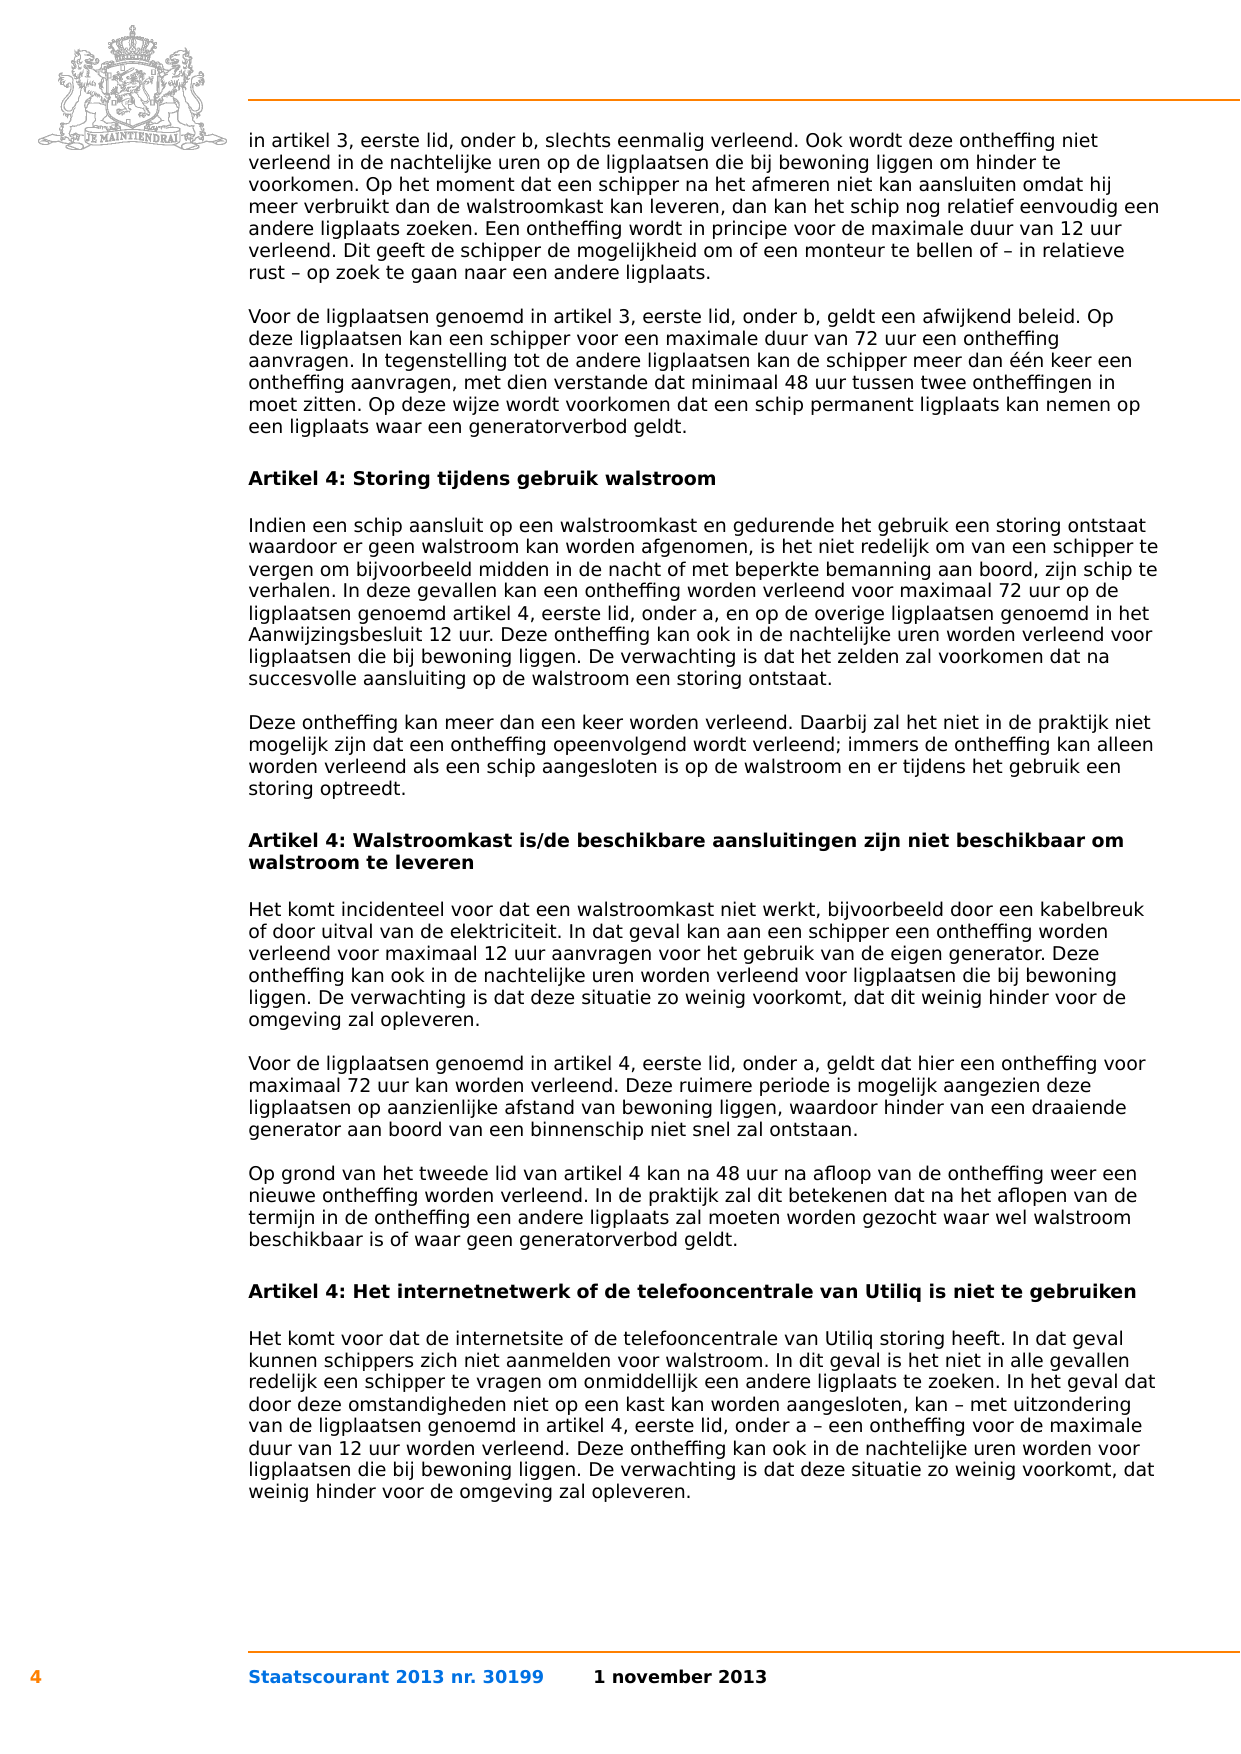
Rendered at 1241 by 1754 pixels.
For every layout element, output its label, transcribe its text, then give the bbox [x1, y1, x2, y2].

text Op grond van het tweede lid van artikel 4 kan na 48 uur na afloop van de ontheffing weer een nieuwe ontheffing worden verleend. In de praktijk zal dit betekenen dat na het aflopen van de termijn in de ontheffing een andere ligplaats zal moeten worden gezocht waar wel walstroom beschikbaar is of waar geen generatorverbod geldt. [248, 1163, 1163, 1251]
text Indien een schip aansluit op een walstroomkast en gedurende het gebruik een storing ontstaat waardoor er geen walstroom kan worden afgenomen, is het niet redelijk om van een schipper te vergen om bijvoorbeeld midden in de nacht of met beperkte bemanning aan boord, zijn schip te verhalen. In deze gevallen kan een ontheffing worden verleend voor maximaal 72 uur op de ligplaatsen genoemd artikel 4, eerste lid, onder a, en op de overige ligplaatsen genoemd in het Aanwijzingsbesluit 12 uur. Deze ontheffing kan ook in de nachtelijke uren worden verleend voor ligplaatsen die bij bewoning liggen. De verwachting is dat het zelden zal voorkomen dat na succesvolle aansluiting op de walstroom een storing ontstaat. [248, 514, 1163, 690]
text Voor de ligplaatsen genoemd in artikel 4, eerste lid, onder a, geldt dat hier een ontheffing voor maximaal 72 uur kan worden verleend. Deze ruimere periode is mogelijk aangezien deze ligplaatsen op aanzienlijke afstand van bewoning liggen, waardoor hinder van een draaiende generator aan boord van een binnenschip niet snel zal ontstaan. [248, 1053, 1163, 1141]
text Het komt voor dat de internetsite of de telefooncentrale van Utiliq storing heeft. In dat geval kunnen schippers zich niet aanmelden voor walstroom. In dit geval is het niet in alle gevallen redelijk een schipper te vragen om onmiddellijk een andere ligplaats te zoeken. In het geval dat door deze omstandigheden niet op een kast kan worden aangesloten, kan – met uitzondering van de ligplaatsen genoemd in artikel 4, eerste lid, onder a – een ontheffing voor de maximale duur van 12 uur worden verleend. Deze ontheffing kan ook in de nachtelijke uren worden voor ligplaatsen die bij bewoning liggen. De verwachting is dat deze situatie zo weinig voorkomt, dat weinig hinder voor de omgeving zal opleveren. [248, 1327, 1163, 1503]
subtitle Artikel 4: Het internetnetwerk of de telefooncentrale van Utiliq is niet te gebruiken [248, 1281, 1163, 1302]
subtitle Artikel 4: Walstroomkast is/de beschikbare aansluitingen zijn niet beschikbaar om walstroom te leveren [248, 830, 1163, 874]
text Voor de ligplaatsen genoemd in artikel 3, eerste lid, onder b, geldt een afwijkend beleid. Op deze ligplaatsen kan een schipper voor een maximale duur van 72 uur een ontheffing aanvragen. In tegenstelling tot de andere ligplaatsen kan de schipper meer dan één keer een ontheffing aanvragen, met dien verstande dat minimaal 48 uur tussen twee ontheffingen in moet zitten. Op deze wijze wordt voorkomen dat een schip permanent ligplaats kan nemen op een ligplaats waar een generatorverbod geldt. [248, 306, 1163, 437]
subtitle Artikel 4: Storing tijdens gebruik walstroom [248, 467, 1163, 489]
text in artikel 3, eerste lid, onder b, slechts eenmalig verleend. Ook wordt deze ontheffing niet verleend in de nachtelijke uren op de ligplaatsen die bij bewoning liggen om hinder te voorkomen. Op het moment dat een schipper na het afmeren niet kan aansluiten omdat hij meer verbruikt dan de walstroomkast kan leveren, dan kan het schip nog relatief eenvoudig een andere ligplaats zoeken. Een ontheffing wordt in principe voor de maximale duur van 12 uur verleend. Dit geeft de schipper de mogelijkheid om of een monteur te bellen of – in relatieve rust – op zoek te gaan naar een andere ligplaats. [248, 130, 1163, 284]
text Het komt incidenteel voor dat een walstroomkast niet werkt, bijvoorbeeld door een kabelbreuk of door uitval van de elektriciteit. In dat geval kan aan een schipper een ontheffing worden verleend voor maximaal 12 uur aanvragen voor het gebruik van de eigen generator. Deze ontheffing kan ook in de nachtelijke uren worden verleend voor ligplaatsen die bij bewoning liggen. De verwachting is dat deze situatie zo weinig voorkomt, dat dit weinig hinder voor de omgeving zal opleveren. [248, 899, 1163, 1031]
picture [38, 25, 227, 150]
text Deze ontheffing kan meer dan een keer worden verleend. Daarbij zal het niet in de praktijk niet mogelijk zijn dat een ontheffing opeenvolgend wordt verleend; immers de ontheffing kan alleen worden verleend als een schip aangesloten is op de walstroom en er tijdens het gebruik een storing optreedt. [248, 712, 1163, 800]
